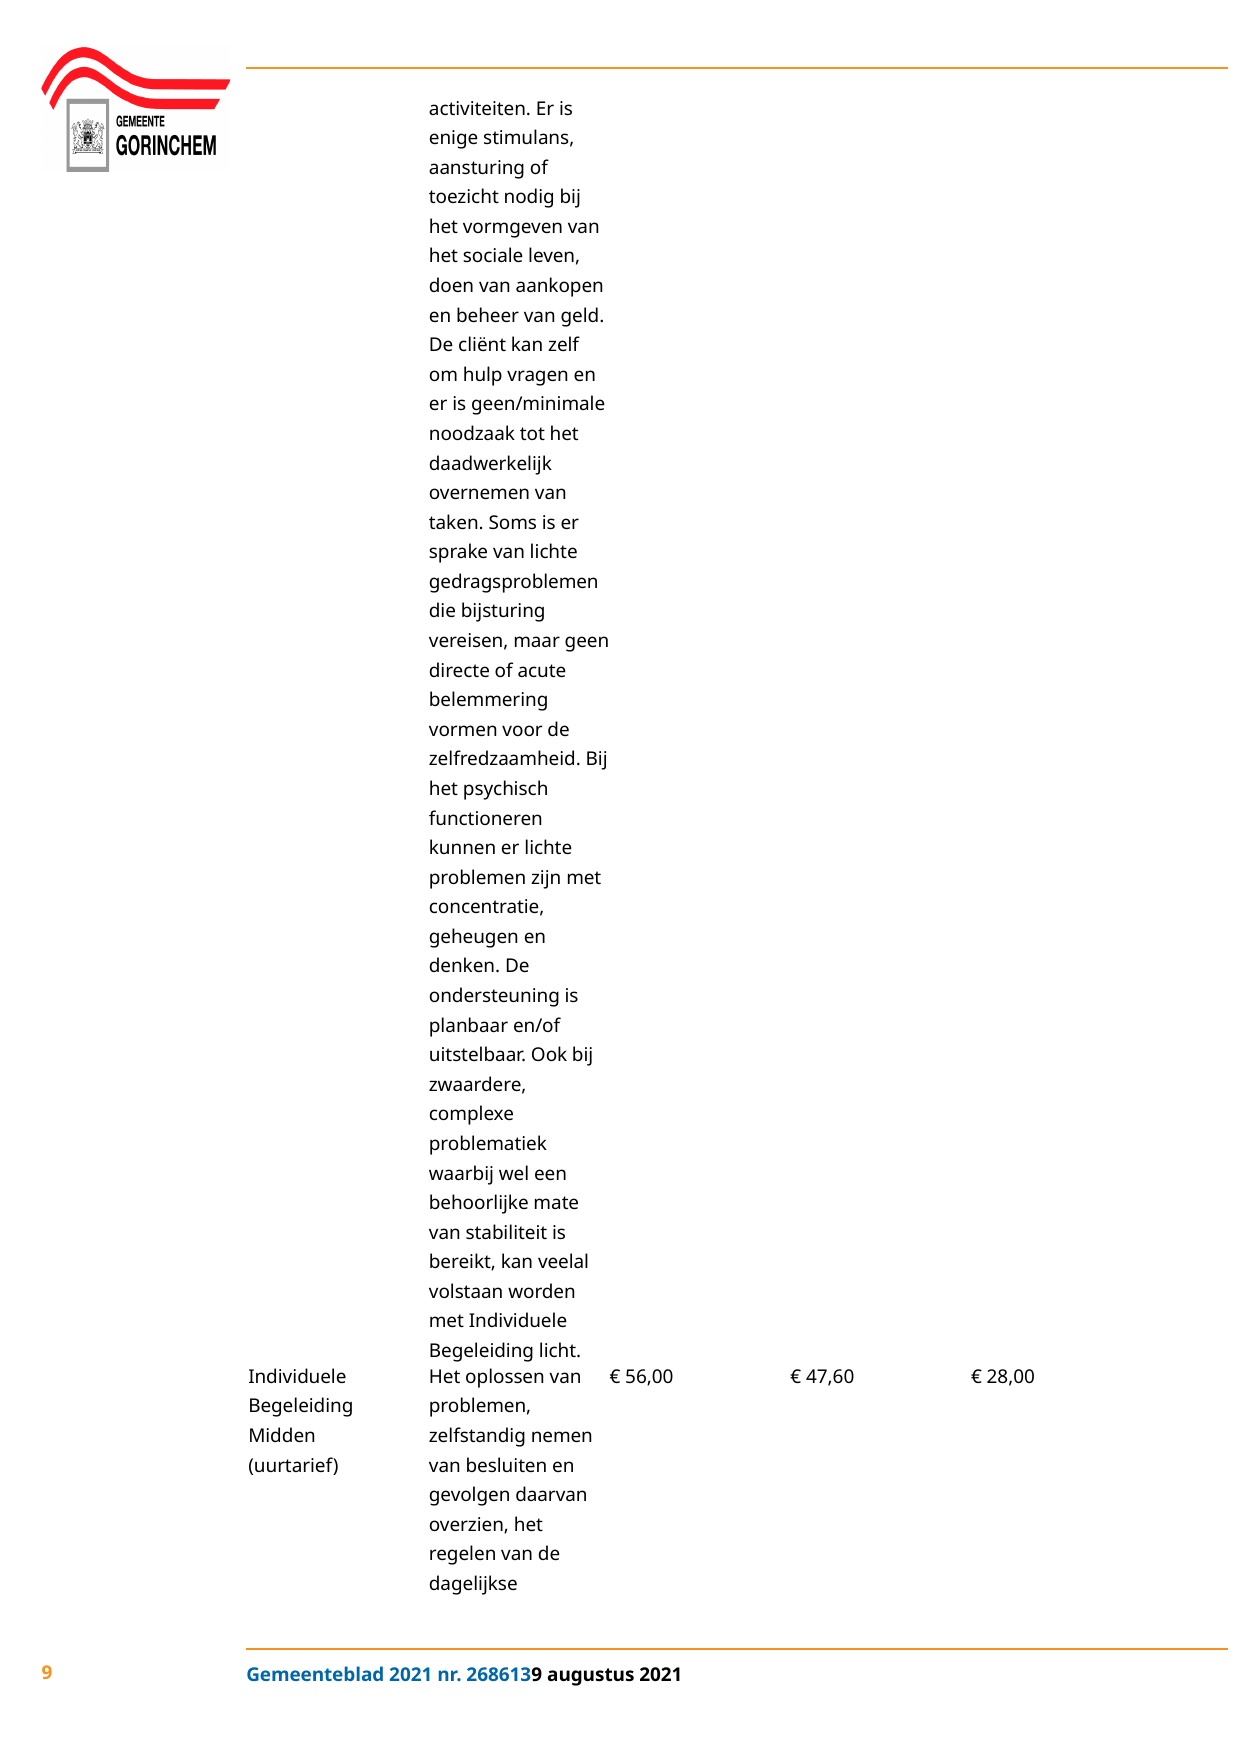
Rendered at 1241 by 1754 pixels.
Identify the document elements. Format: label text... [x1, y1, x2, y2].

table_cell [609, 95, 790, 1363]
table_cell Individuele Begeleiding Midden (uurtarief) [248, 1363, 429, 1596]
table_cell € 28,00 [971, 1363, 1152, 1596]
picture [41, 47, 231, 172]
table_cell activiteiten. Er is enige stimulans, aansturing of toezicht nodig bij het vormgeven van het sociale leven, doen van aankopen en beheer van geld. De cliënt kan zelf om hulp vragen en er is geen/minimale noodzaak tot het daadwerkelijk overnemen van taken. Soms is er sprake van lichte gedragsproblemen die bijsturing vereisen, maar geen directe of acute belemmering vormen voor de zelfredzaamheid. Bij het psychisch functioneren kunnen er lichte problemen zijn met concentratie, geheugen en denken. De ondersteuning is planbaar en/of uitstelbaar. Ook bij zwaardere, complexe problematiek waarbij wel een behoorlijke mate van stabiliteit is bereikt, kan veelal volstaan worden met Individuele Begeleiding licht. [429, 95, 609, 1363]
table_cell [790, 95, 971, 1363]
table_cell € 56,00 [609, 1363, 790, 1596]
table_cell Het oplossen van problemen, zelfstandig nemen van besluiten en gevolgen daarvan overzien, het regelen van de dagelijkse [429, 1363, 609, 1596]
table_cell [248, 95, 429, 1363]
table_cell [971, 95, 1152, 1363]
table_cell € 47,60 [790, 1363, 971, 1596]
